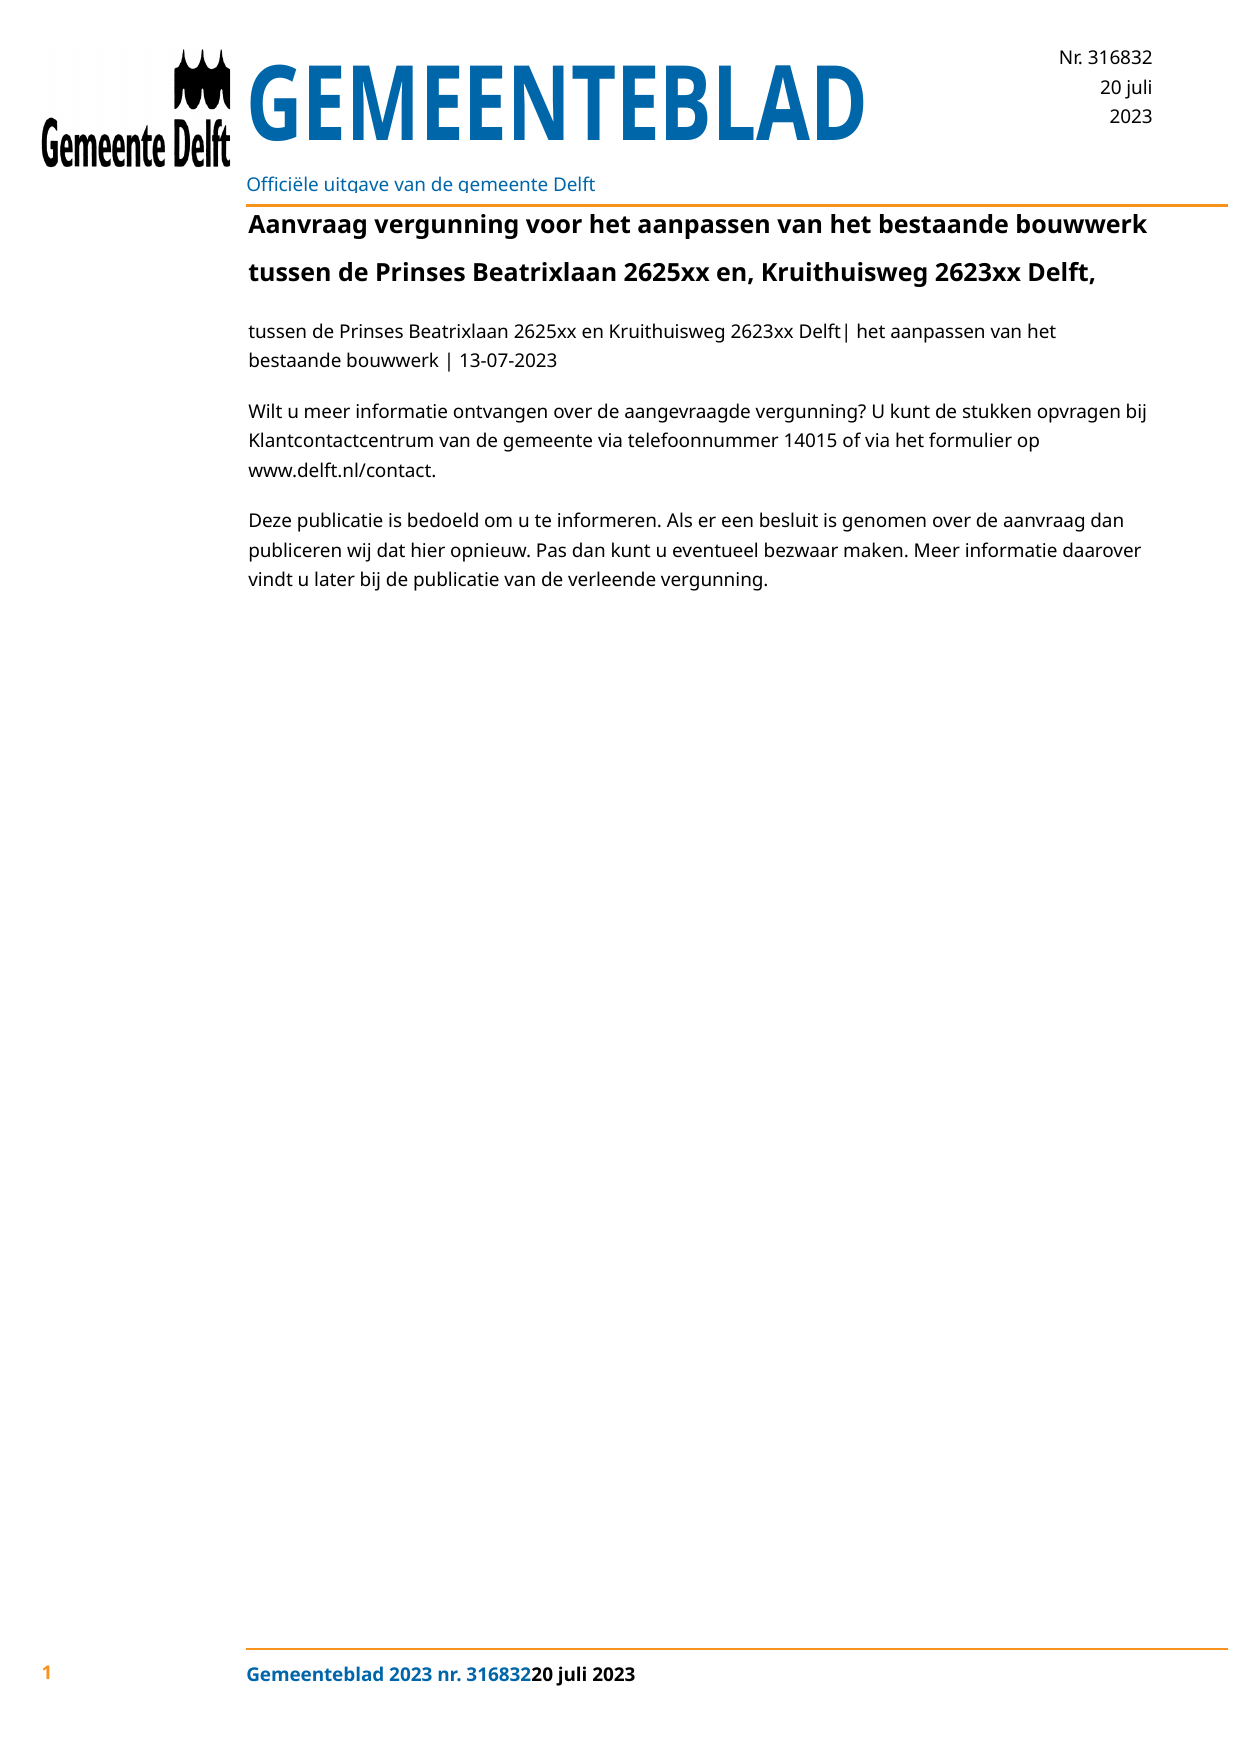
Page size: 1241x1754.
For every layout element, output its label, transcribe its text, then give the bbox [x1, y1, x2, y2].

text Wilt u meer informatie ontvangen over de aangevraagde vergunning? U kunt de stukken opvragen bij Klantcontactcentrum van de gemeente via telefoonnummer 14015 of via het formulier op www.delft.nl/contact. [248, 398, 1152, 483]
text tussen de Prinses Beatrixlaan 2625xx en Kruithuisweg 2623xx Delft| het aanpassen van het bestaande bouwwerk | 13-07-2023 [248, 318, 1152, 373]
picture [41, 47, 231, 172]
text Aanvraag vergunning voor het aanpassen van het bestaande bouwwerk tussen de Prinses Beatrixlaan 2625xx en, Kruithuisweg 2623xx Delft, [248, 207, 1152, 288]
text Deze publicatie is bedoeld om u te informeren. Als er een besluit is genomen over de aanvraag dan publiceren wij dat hier opnieuw. Pas dan kunt u eventueel bezwaar maken. Meer informatie daarover vindt u later bij de publicatie van de verleende vergunning. [248, 507, 1152, 592]
